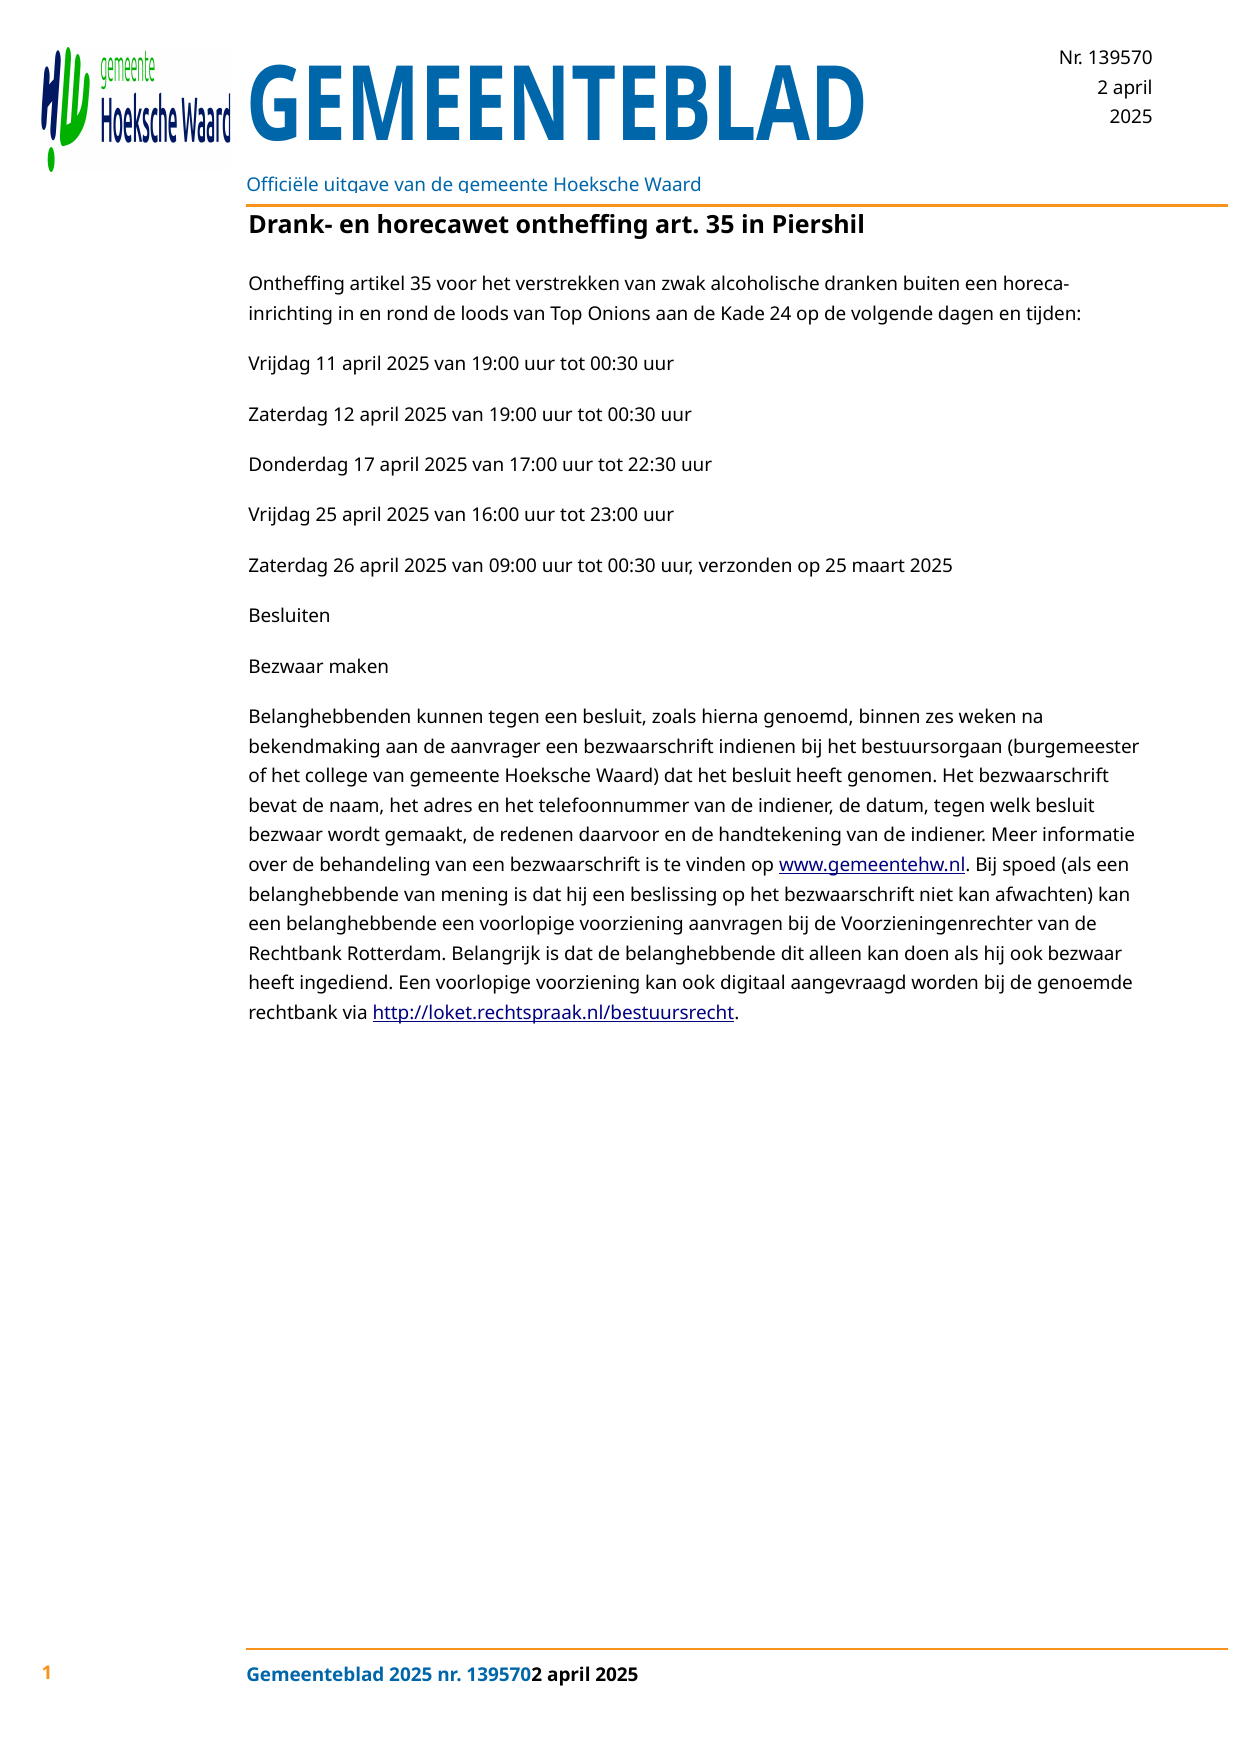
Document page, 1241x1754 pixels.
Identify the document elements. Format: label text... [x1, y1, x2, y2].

text Zaterdag 26 april 2025 van 09:00 uur tot 00:30 uur, verzonden op 25 maart 2025 [248, 552, 1152, 578]
text Donderdag 17 april 2025 van 17:00 uur tot 22:30 uur [248, 451, 1152, 477]
text Vrijdag 25 april 2025 van 16:00 uur tot 23:00 uur [248, 502, 1152, 527]
text Drank- en horecawet ontheffing art. 35 in Piershil [248, 207, 1152, 241]
text Vrijdag 11 april 2025 van 19:00 uur tot 00:30 uur [248, 350, 1152, 376]
picture [41, 47, 231, 172]
text Ontheffing artikel 35 voor het verstrekken van zwak alcoholische dranken buiten een horeca-inrichting in en rond de loods van Top Onions aan de Kade 24 op de volgende dagen en tijden: [248, 270, 1152, 326]
text Besluiten [248, 602, 1152, 628]
text Zaterdag 12 april 2025 van 19:00 uur tot 00:30 uur [248, 401, 1152, 426]
text Bezwaar maken [248, 653, 1152, 678]
text Belanghebbenden kunnen tegen een besluit, zoals hierna genoemd, binnen zes weken na bekendmaking aan de aanvrager een bezwaarschrift indienen bij het bestuursorgaan (burgemeester of het college van gemeente Hoeksche Waard) dat het besluit heeft genomen. Het bezwaarschrift bevat de naam, het adres en het telefoonnummer van de indiener, de datum, tegen welk besluit bezwaar wordt gemaakt, de redenen daarvoor en de handtekening van de indiener. Meer informatie over de behandeling van een bezwaarschrift is te vinden op www.gemeentehw.nl. Bij spoed (als een belanghebbende van mening is dat hij een beslissing op het bezwaarschrift niet kan afwachten) kan een belanghebbende een voorlopige voorziening aanvragen bij de Voorzieningenrechter van de Rechtbank Rotterdam. Belangrijk is dat de belanghebbende dit alleen kan doen als hij ook bezwaar heeft ingediend. Een voorlopige voorziening kan ook digitaal aangevraagd worden bij de genoemde rechtbank via http://loket.rechtspraak.nl/bestuursrecht. [248, 703, 1152, 1025]
